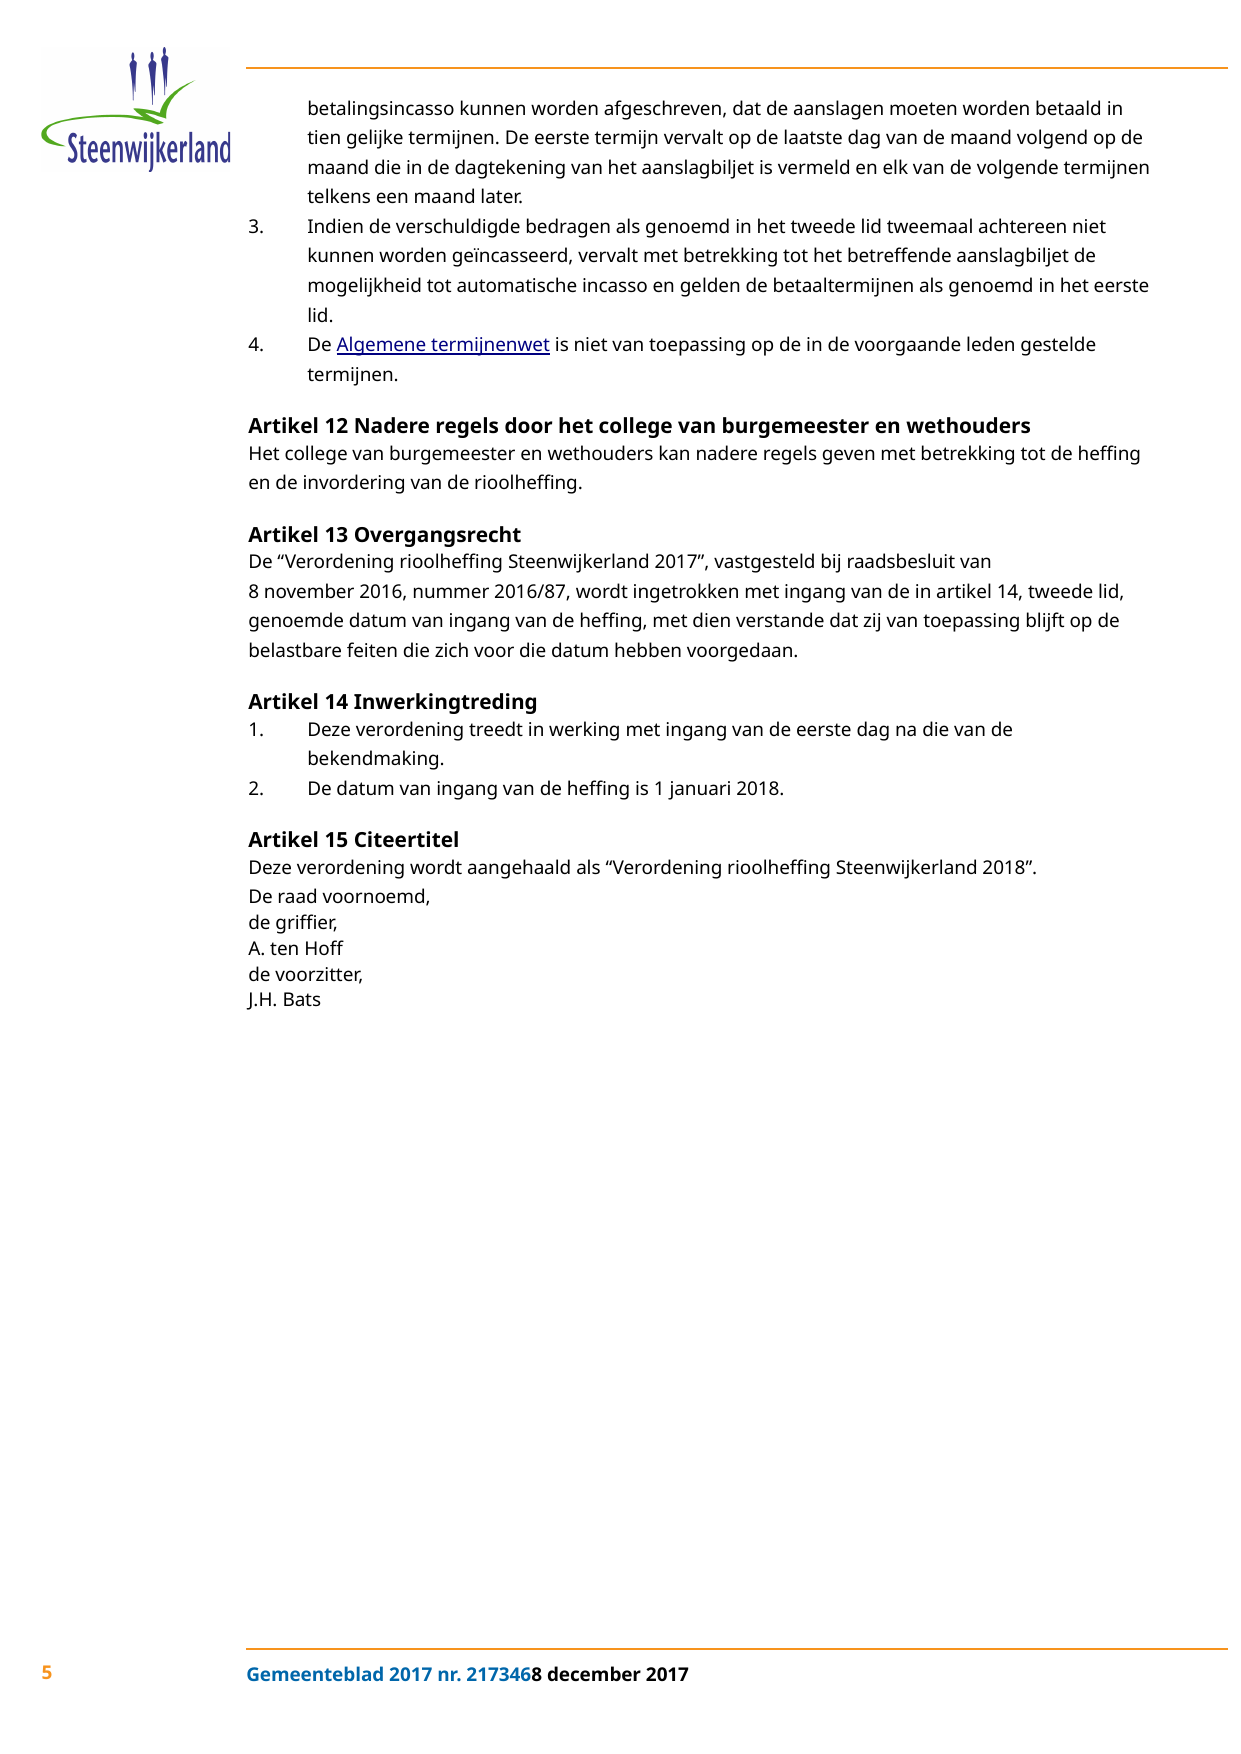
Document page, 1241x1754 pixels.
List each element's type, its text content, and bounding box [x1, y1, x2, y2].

text de griffier, [248, 909, 1152, 935]
list Deze verordening treedt in werking met ingang van de eerste dag na die van de bekendmaking. [248, 716, 1152, 771]
text Deze verordening wordt aangehaald als “Verordening rioolheffing Steenwijkerland 2018”. [248, 854, 1152, 880]
text Artikel 15 Citeertitel [248, 826, 1152, 854]
list De datum van ingang van de heffing is 1 januari 2018. [248, 775, 1152, 801]
text Artikel 14 Inwerkingtreding [248, 687, 1152, 716]
text De raad voornoemd, [248, 883, 1152, 909]
text Het college van burgemeester en wethouders kan nadere regels geven met betrekking tot de heffing en de invordering van de rioolheffing. [248, 440, 1152, 495]
text de voorzitter, [248, 961, 1152, 986]
text De “Verordening rioolheffing Steenwijkerland 2017”, vastgesteld bij raadsbesluit van [248, 548, 1152, 574]
text Artikel 13 Overgangsrecht [248, 520, 1152, 548]
list De Algemene termijnenwet is niet van toepassing op de in de voorgaande leden gestelde termijnen. [248, 331, 1152, 387]
text J.H. Bats [248, 986, 1152, 1012]
text A. ten Hoff [248, 935, 1152, 961]
list betalingsincasso kunnen worden afgeschreven, dat de aanslagen moeten worden betaald in tien gelijke termijnen. De eerste termijn vervalt op de laatste dag van de maand volgend op de maand die in de dagtekening van het aanslagbiljet is vermeld en elk van de volgende termijnen telkens een maand later. [248, 95, 1152, 209]
text Artikel 12 Nadere regels door het college van burgemeester en wethouders [248, 411, 1152, 440]
picture [41, 47, 231, 172]
list Indien de verschuldigde bedragen als genoemd in het tweede lid tweemaal achtereen niet kunnen worden geïncasseerd, vervalt met betrekking tot het betreffende aanslagbiljet de mogelijkheid tot automatische incasso en gelden de betaaltermijnen als genoemd in het eerste lid. [248, 213, 1152, 328]
text 8 november 2016, nummer 2016/87, wordt ingetrokken met ingang van de in artikel 14, tweede lid, genoemde datum van ingang van de heffing, met dien verstande dat zij van toepassing blijft op de belastbare feiten die zich voor die datum hebben voorgedaan. [248, 578, 1152, 663]
